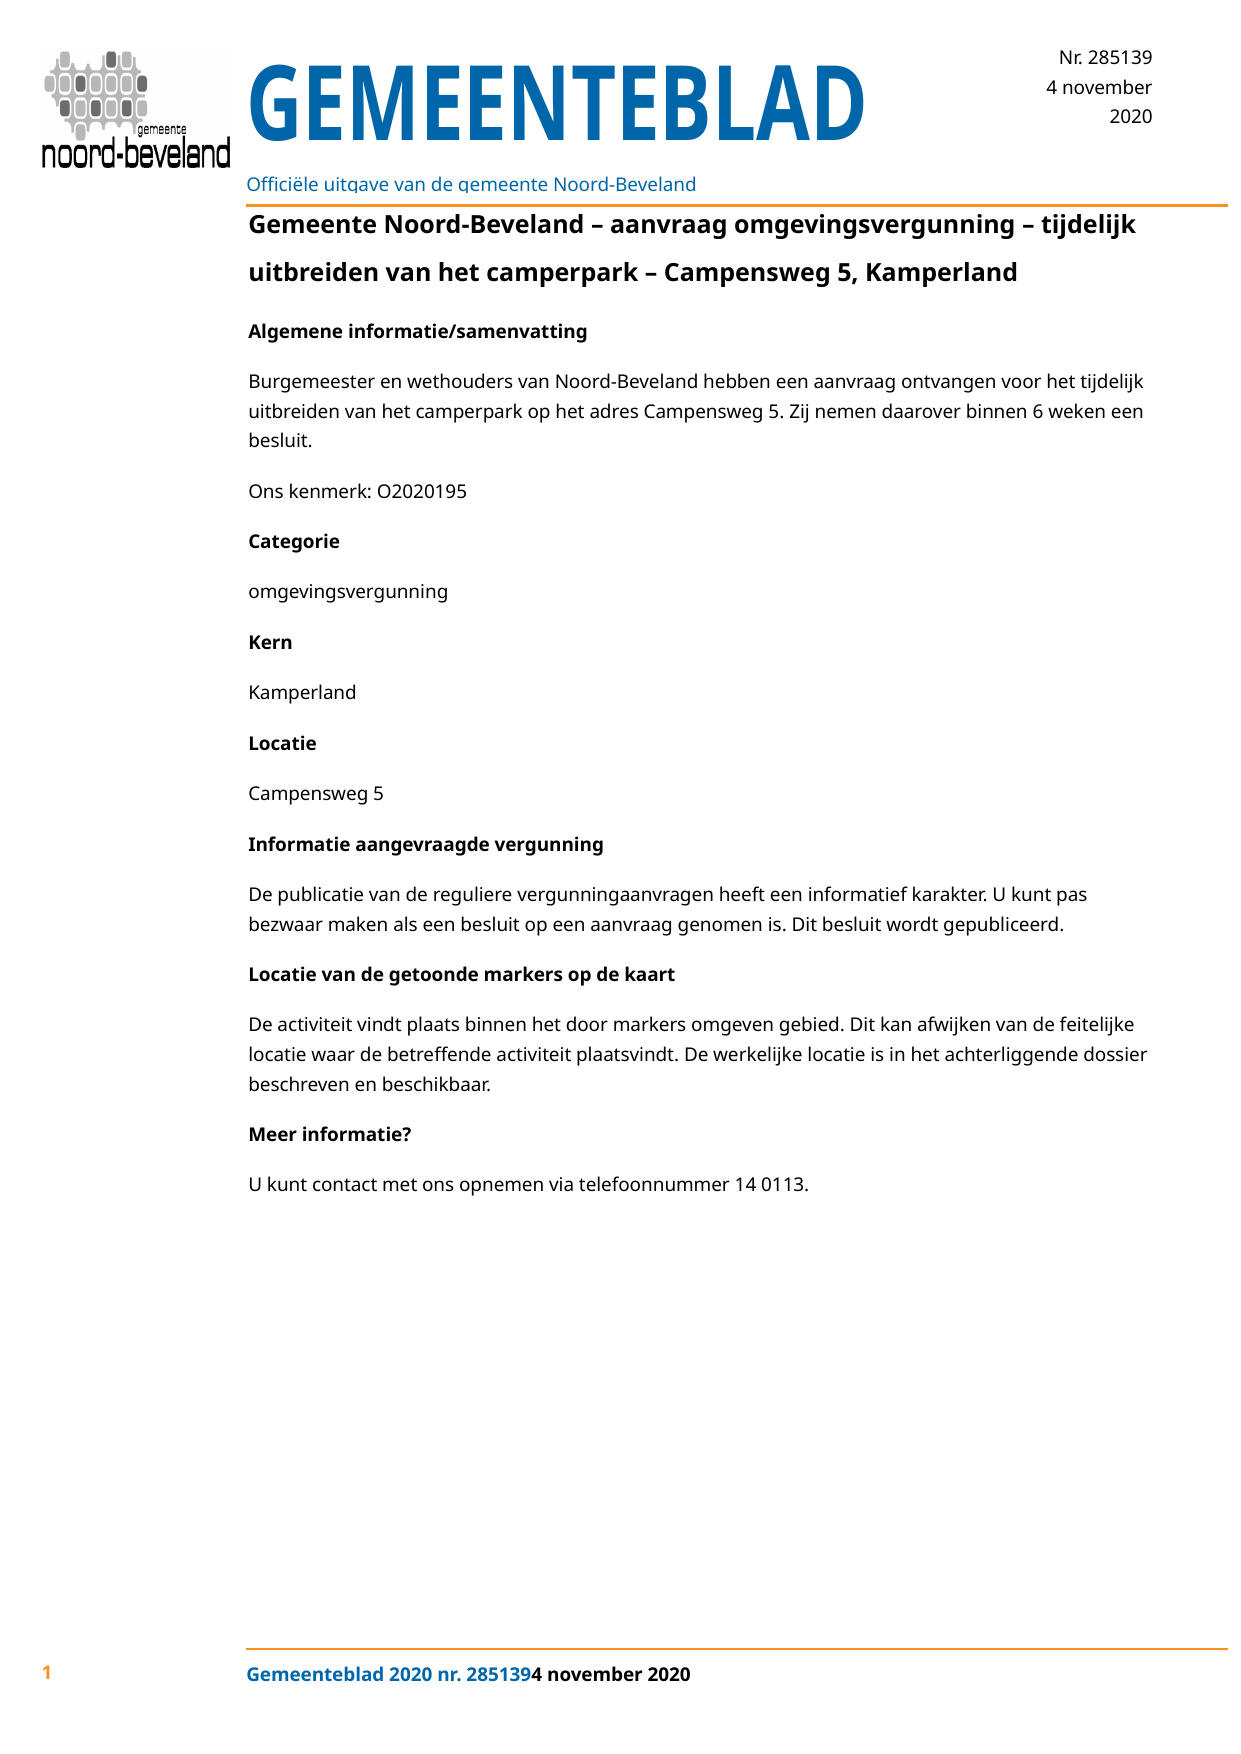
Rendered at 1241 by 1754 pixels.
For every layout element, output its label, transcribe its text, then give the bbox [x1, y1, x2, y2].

text Algemene informatie/samenvatting [248, 318, 1152, 344]
text Locatie [248, 730, 1152, 756]
text Informatie aangevraagde vergunning [248, 831, 1152, 857]
text De activiteit vindt plaats binnen het door markers omgeven gebied. Dit kan afwijken van de feitelijke locatie waar de betreffende activiteit plaatsvindt. De werkelijke locatie is in het achterliggende dossier beschreven en beschikbaar. [248, 1012, 1152, 1097]
picture [41, 47, 231, 172]
text Gemeente Noord-Beveland – aanvraag omgevingsvergunning – tijdelijk uitbreiden van het camperpark – Campensweg 5, Kamperland [248, 207, 1152, 288]
text Kamperland [248, 679, 1152, 705]
text Meer informatie? [248, 1121, 1152, 1147]
text Kern [248, 629, 1152, 655]
text Burgemeester en wethouders van Noord-Beveland hebben een aanvraag ontvangen voor het tijdelijk uitbreiden van het camperpark op het adres Campensweg 5. Zij nemen daarover binnen 6 weken een besluit. [248, 368, 1152, 453]
text Campensweg 5 [248, 780, 1152, 806]
text Locatie van de getoonde markers op de kaart [248, 961, 1152, 987]
text De publicatie van de reguliere vergunningaanvragen heeft een informatief karakter. U kunt pas bezwaar maken als een besluit op een aanvraag genomen is. Dit besluit wordt gepubliceerd. [248, 881, 1152, 937]
text Categorie [248, 528, 1152, 554]
text omgevingsvergunning [248, 579, 1152, 604]
text U kunt contact met ons opnemen via telefoonnummer 14 0113. [248, 1172, 1152, 1197]
text Ons kenmerk: O2020195 [248, 478, 1152, 504]
